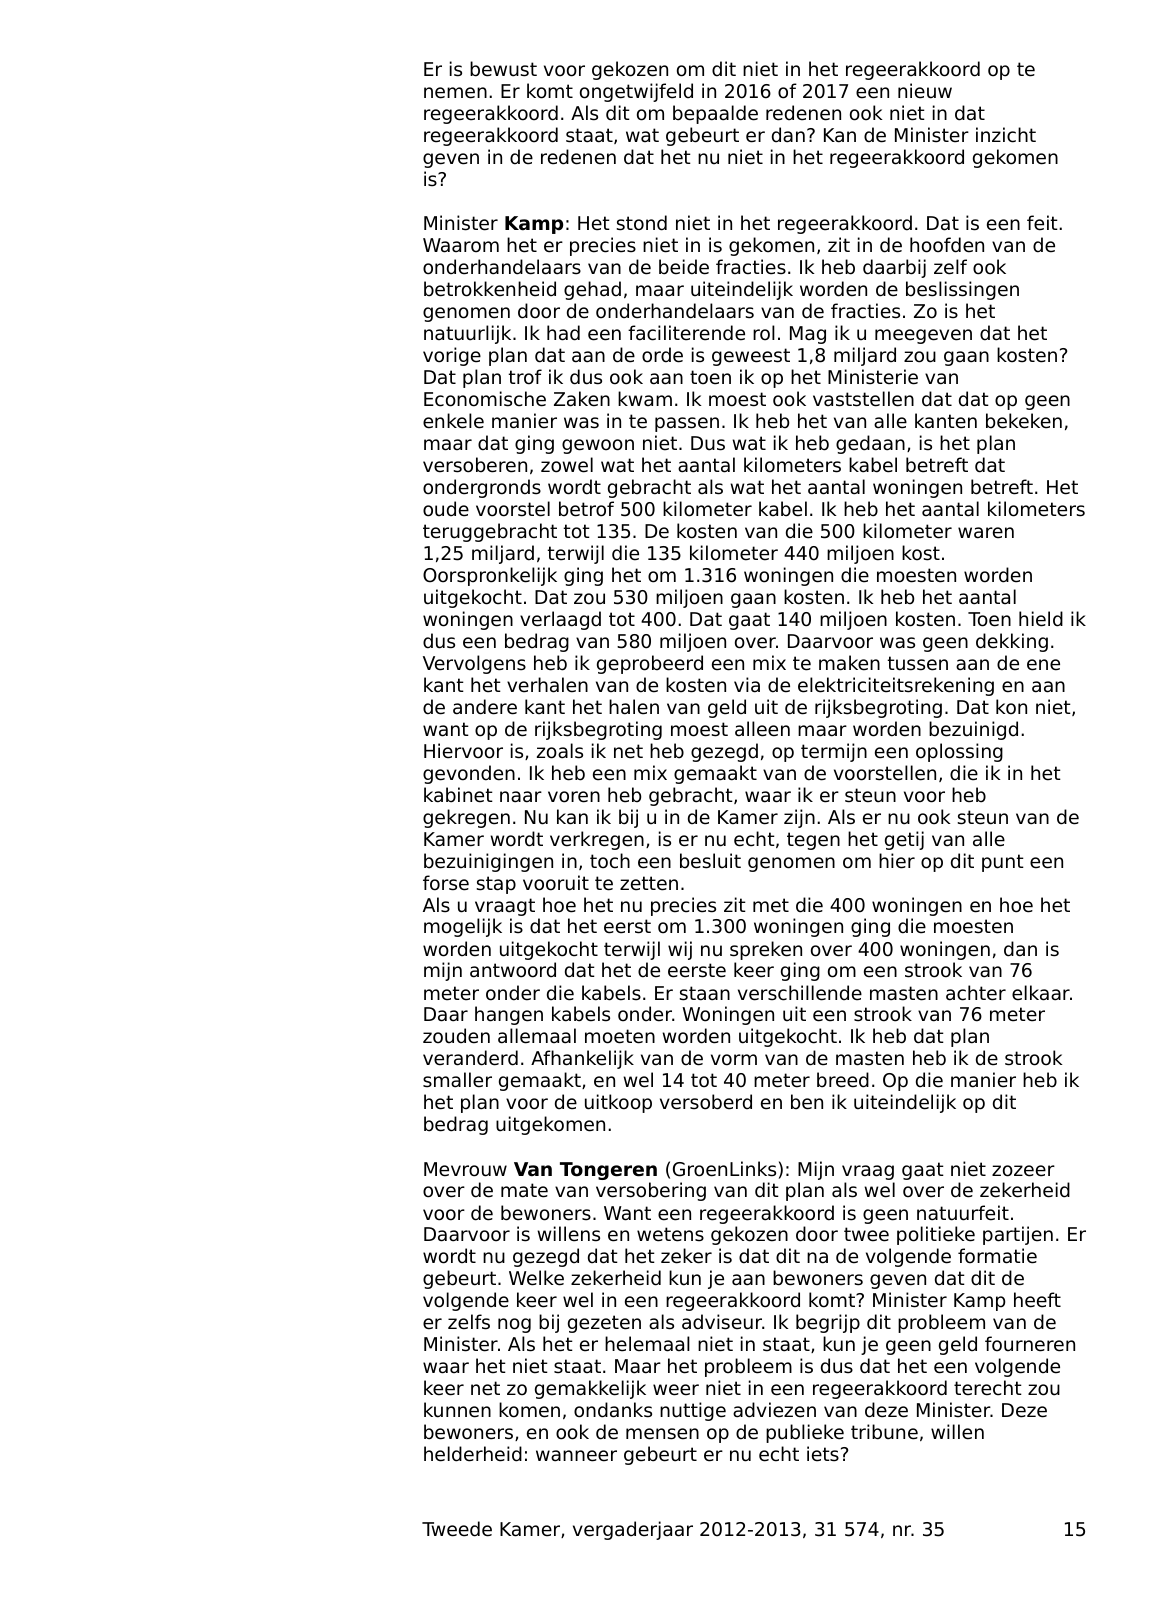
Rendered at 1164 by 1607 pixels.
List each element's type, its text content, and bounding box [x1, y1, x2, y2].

text Minister Kamp: Het stond niet in het regeerakkoord. Dat is een feit. Waarom het er precies niet in is gekomen, zit in de hoofden van de onderhandelaars van de beide fracties. Ik heb daarbij zelf ook betrokkenheid gehad, maar uiteindelijk worden de beslissingen genomen door de onderhandelaars van de fracties. Zo is het natuurlijk. Ik had een faciliterende rol. Mag ik u meegeven dat het vorige plan dat aan de orde is geweest 1,8 miljard zou gaan kosten? Dat plan trof ik dus ook aan toen ik op het Ministerie van Economische Zaken kwam. Ik moest ook vaststellen dat dat op geen enkele manier was in te passen. Ik heb het van alle kanten bekeken, maar dat ging gewoon niet. Dus wat ik heb gedaan, is het plan versoberen, zowel wat het aantal kilometers kabel betreft dat ondergronds wordt gebracht als wat het aantal woningen betreft. Het oude voorstel betrof 500 kilometer kabel. Ik heb het aantal kilometers teruggebracht tot 135. De kosten van die 500 kilometer waren 1,25 miljard, terwijl die 135 kilometer 440 miljoen kost. Oorspronkelijk ging het om 1.316 woningen die moesten worden uitgekocht. Dat zou 530 miljoen gaan kosten. Ik heb het aantal woningen verlaagd tot 400. Dat gaat 140 miljoen kosten. Toen hield ik dus een bedrag van 580 miljoen over. Daarvoor was geen dekking. [422, 213, 1087, 653]
text Er is bewust voor gekozen om dit niet in het regeerakkoord op te nemen. Er komt ongetwijfeld in 2016 of 2017 een nieuw regeerakkoord. Als dit om bepaalde redenen ook niet in dat regeerakkoord staat, wat gebeurt er dan? Kan de Minister inzicht geven in de redenen dat het nu niet in het regeerakkoord gekomen is? [422, 59, 1087, 191]
text Mevrouw Van Tongeren (GroenLinks): Mijn vraag gaat niet zozeer over de mate van versobering van dit plan als wel over de zekerheid voor de bewoners. Want een regeerakkoord is geen natuurfeit. Daarvoor is willens en wetens gekozen door twee politieke partijen. Er wordt nu gezegd dat het zeker is dat dit na de volgende formatie gebeurt. Welke zekerheid kun je aan bewoners geven dat dit de volgende keer wel in een regeerakkoord komt? Minister Kamp heeft er zelfs nog bij gezeten als adviseur. Ik begrijp dit probleem van de Minister. Als het er helemaal niet in staat, kun je geen geld fourneren waar het niet staat. Maar het probleem is dus dat het een volgende keer net zo gemakkelijk weer niet in een regeerakkoord terecht zou kunnen komen, ondanks nuttige adviezen van deze Minister. Deze bewoners, en ook de mensen op de publieke tribune, willen helderheid: wanneer gebeurt er nu echt iets? [422, 1158, 1087, 1466]
text Als u vraagt hoe het nu precies zit met die 400 woningen en hoe het mogelijk is dat het eerst om 1.300 woningen ging die moesten worden uitgekocht terwijl wij nu spreken over 400 woningen, dan is mijn antwoord dat het de eerste keer ging om een strook van 76 meter onder die kabels. Er staan verschillende masten achter elkaar. Daar hangen kabels onder. Woningen uit een strook van 76 meter zouden allemaal moeten worden uitgekocht. Ik heb dat plan veranderd. Afhankelijk van de vorm van de masten heb ik de strook smaller gemaakt, en wel 14 tot 40 meter breed. Op die manier heb ik het plan voor de uitkoop versoberd en ben ik uiteindelijk op dit bedrag uitgekomen. [422, 894, 1087, 1136]
text Vervolgens heb ik geprobeerd een mix te maken tussen aan de ene kant het verhalen van de kosten via de elektriciteitsrekening en aan de andere kant het halen van geld uit de rijksbegroting. Dat kon niet, want op de rijksbegroting moest alleen maar worden bezuinigd. Hiervoor is, zoals ik net heb gezegd, op termijn een oplossing gevonden. Ik heb een mix gemaakt van de voorstellen, die ik in het kabinet naar voren heb gebracht, waar ik er steun voor heb gekregen. Nu kan ik bij u in de Kamer zijn. Als er nu ook steun van de Kamer wordt verkregen, is er nu echt, tegen het getij van alle bezuinigingen in, toch een besluit genomen om hier op dit punt een forse stap vooruit te zetten. [422, 653, 1087, 894]
